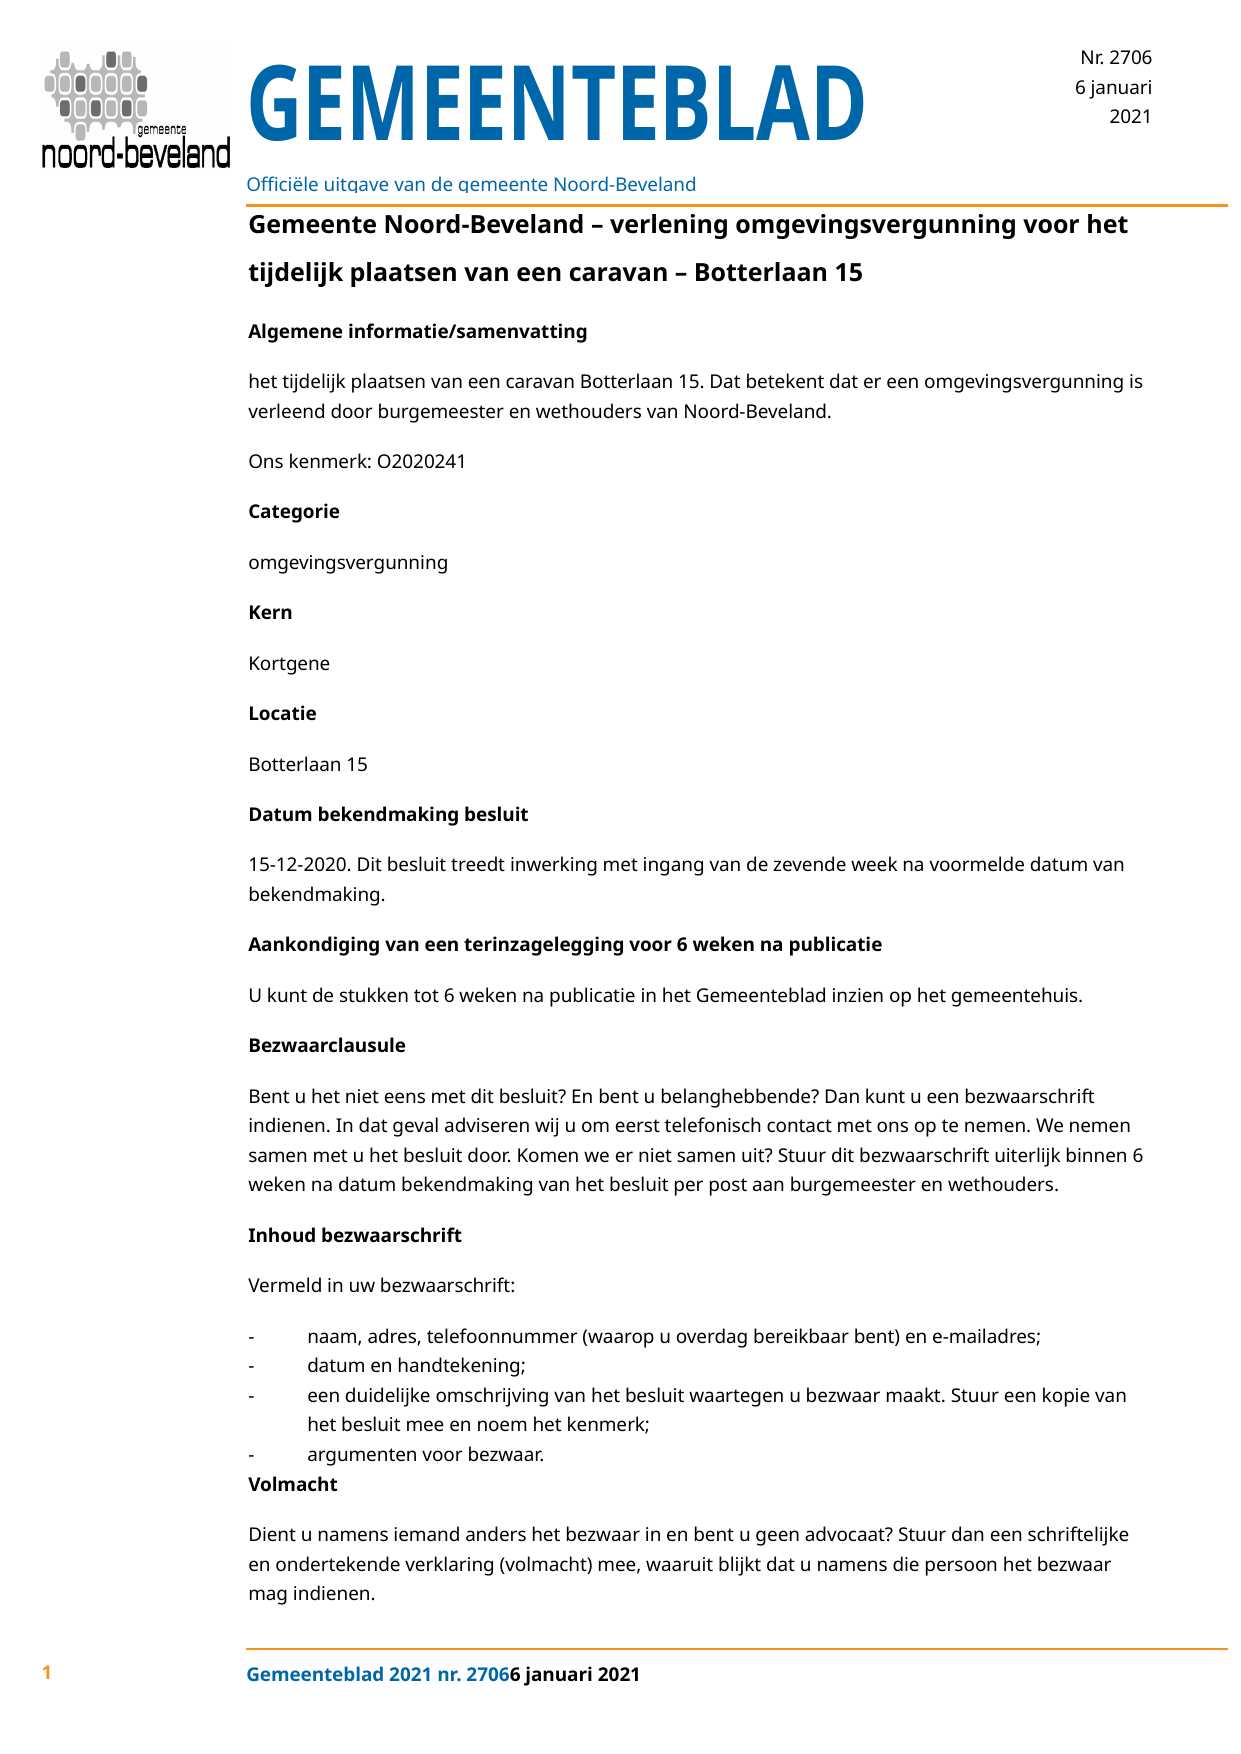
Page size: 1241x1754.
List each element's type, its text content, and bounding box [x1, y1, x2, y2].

text Inhoud bezwaarschrift [248, 1222, 1152, 1248]
text Locatie [248, 700, 1152, 726]
list naam, adres, telefoonnummer (waarop u overdag bereikbaar bent) en e-mailadres; [248, 1323, 1152, 1349]
text Botterlaan 15 [248, 751, 1152, 777]
text het tijdelijk plaatsen van een caravan Botterlaan 15. Dat betekent dat er een omgevingsvergunning is verleend door burgemeester en wethouders van Noord-Beveland. [248, 368, 1152, 424]
list een duidelijke omschrijving van het besluit waartegen u bezwaar maakt. Stuur een kopie van het besluit mee en noem het kenmerk; [248, 1382, 1152, 1437]
text Kortgene [248, 650, 1152, 676]
text Aankondiging van een terinzagelegging voor 6 weken na publicatie [248, 932, 1152, 957]
picture [41, 47, 231, 172]
text 15-12-2020. Dit besluit treedt inwerking met ingang van de zevende week na voormelde datum van bekendmaking. [248, 852, 1152, 907]
text Dient u namens iemand anders het bezwaar in en bent u geen advocaat? Stuur dan een schriftelijke en ondertekende verklaring (volmacht) mee, waaruit blijkt dat u namens die persoon het bezwaar mag indienen. [248, 1521, 1152, 1606]
text Kern [248, 599, 1152, 625]
text U kunt de stukken tot 6 weken na publicatie in het Gemeenteblad inzien op het gemeentehuis. [248, 982, 1152, 1008]
text omgevingsvergunning [248, 549, 1152, 575]
list datum en handtekening; [248, 1352, 1152, 1378]
text Vermeld in uw bezwaarschrift: [248, 1272, 1152, 1298]
text Datum bekendmaking besluit [248, 801, 1152, 827]
text Bent u het niet eens met dit besluit? En bent u belanghebbende? Dan kunt u een bezwaarschrift indienen. In dat geval adviseren wij u om eerst telefonisch contact met ons op te nemen. We nemen samen met u het besluit door. Komen we er niet samen uit? Stuur dit bezwaarschrift uiterlijk binnen 6 weken na datum bekendmaking van het besluit per post aan burgemeester en wethouders. [248, 1083, 1152, 1197]
text Ons kenmerk: O2020241 [248, 448, 1152, 474]
text Categorie [248, 499, 1152, 524]
text Gemeente Noord-Beveland – verlening omgevingsvergunning voor het tijdelijk plaatsen van een caravan – Botterlaan 15 [248, 207, 1152, 288]
list argumenten voor bezwaar. [248, 1441, 1152, 1467]
text Volmacht [248, 1471, 1152, 1497]
text Bezwaarclausule [248, 1032, 1152, 1058]
text Algemene informatie/samenvatting [248, 318, 1152, 344]
